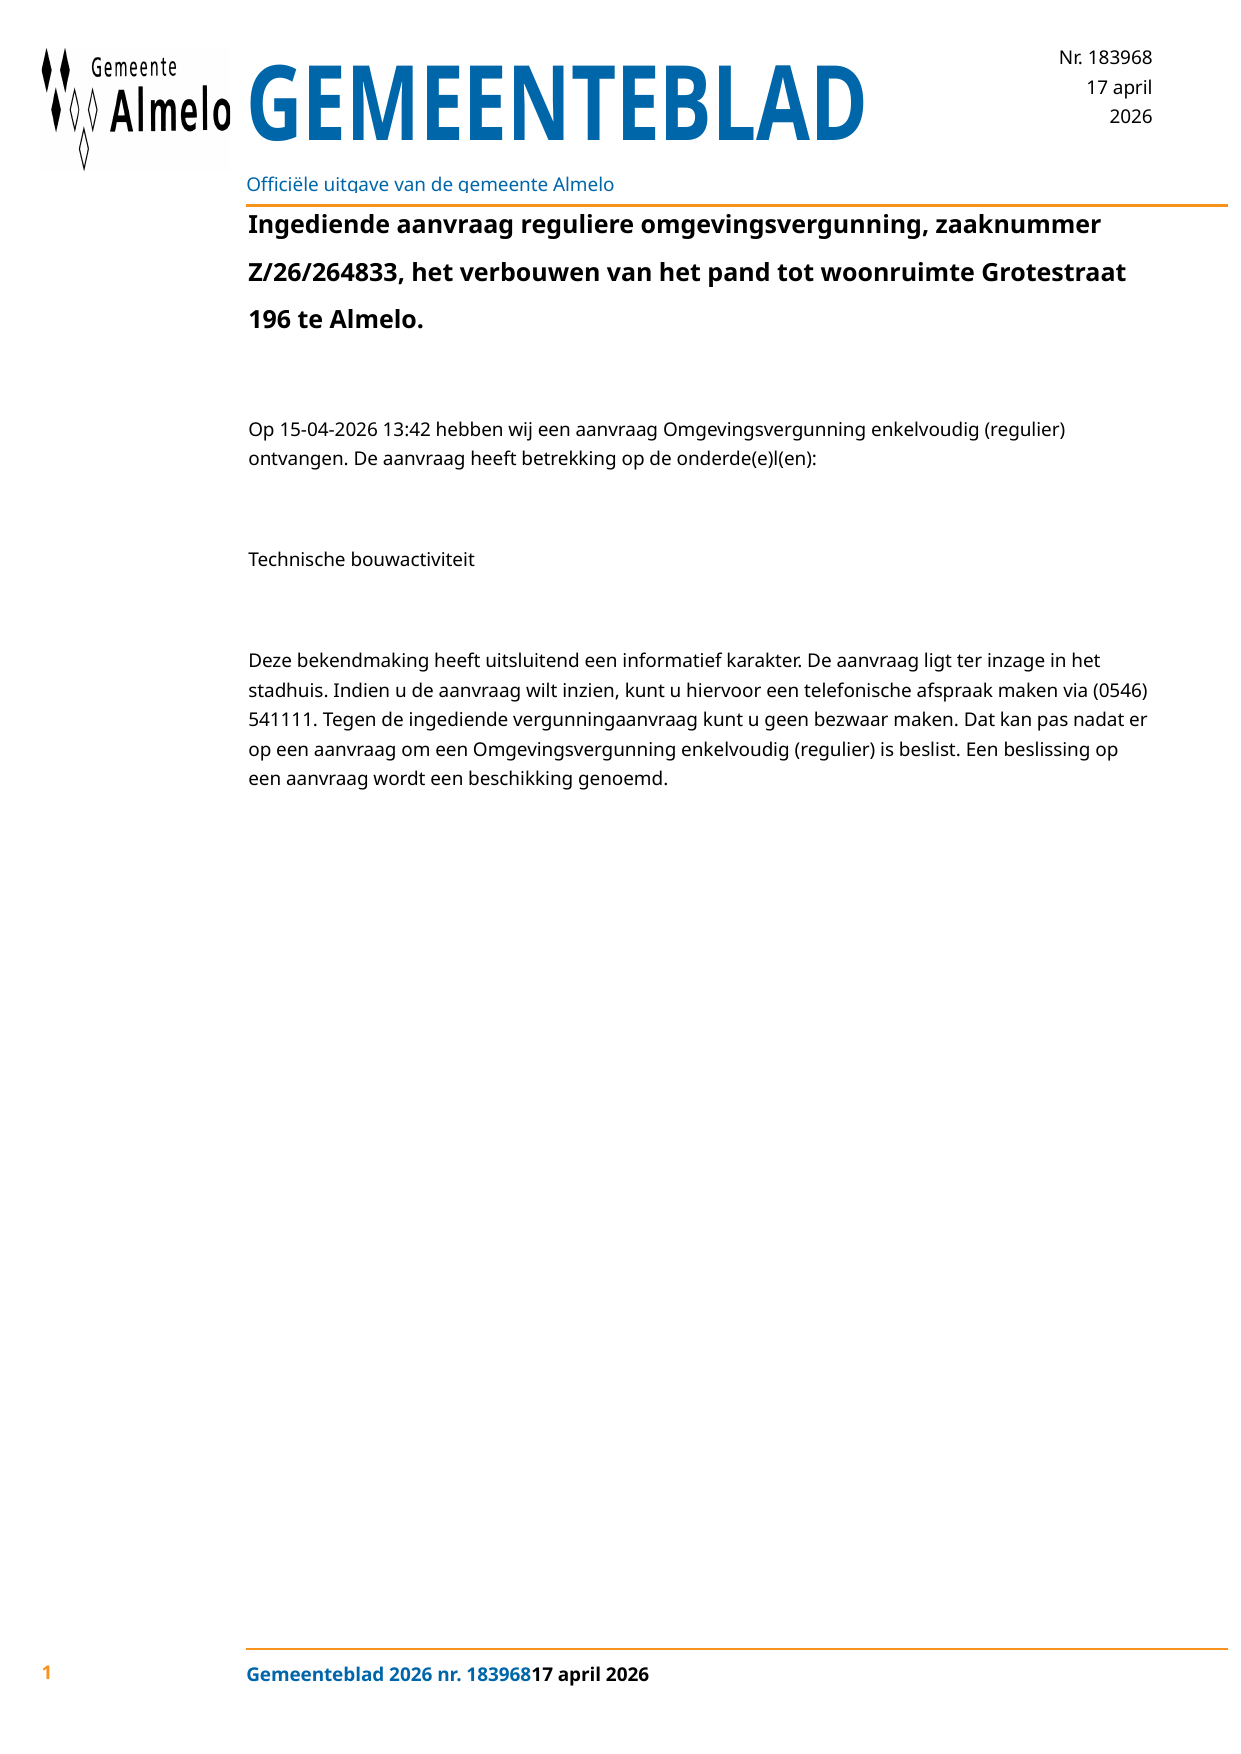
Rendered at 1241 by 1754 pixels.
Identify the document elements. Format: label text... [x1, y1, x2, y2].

text Technische bouwactiviteit [248, 546, 1152, 572]
text Ingediende aanvraag reguliere omgevingsvergunning, zaaknummer Z/26/264833, het verbouwen van het pand tot woonruimte Grotestraat 196 te Almelo. [248, 207, 1152, 336]
text Op 15-04-2026 13:42 hebben wij een aanvraag Omgevingsvergunning enkelvoudig (regulier) ontvangen. De aanvraag heeft betrekking op de onderde(e)l(en): [248, 416, 1152, 471]
picture [41, 47, 231, 172]
text Deze bekendmaking heeft uitsluitend een informatief karakter. De aanvraag ligt ter inzage in het stadhuis. Indien u de aanvraag wilt inzien, kunt u hiervoor een telefonische afspraak maken via (0546) 541111. Tegen de ingediende vergunningaanvraag kunt u geen bezwaar maken. Dat kan pas nadat er op een aanvraag om een Omgevingsvergunning enkelvoudig (regulier) is beslist. Een beslissing op een aanvraag wordt een beschikking genoemd. [248, 647, 1152, 791]
